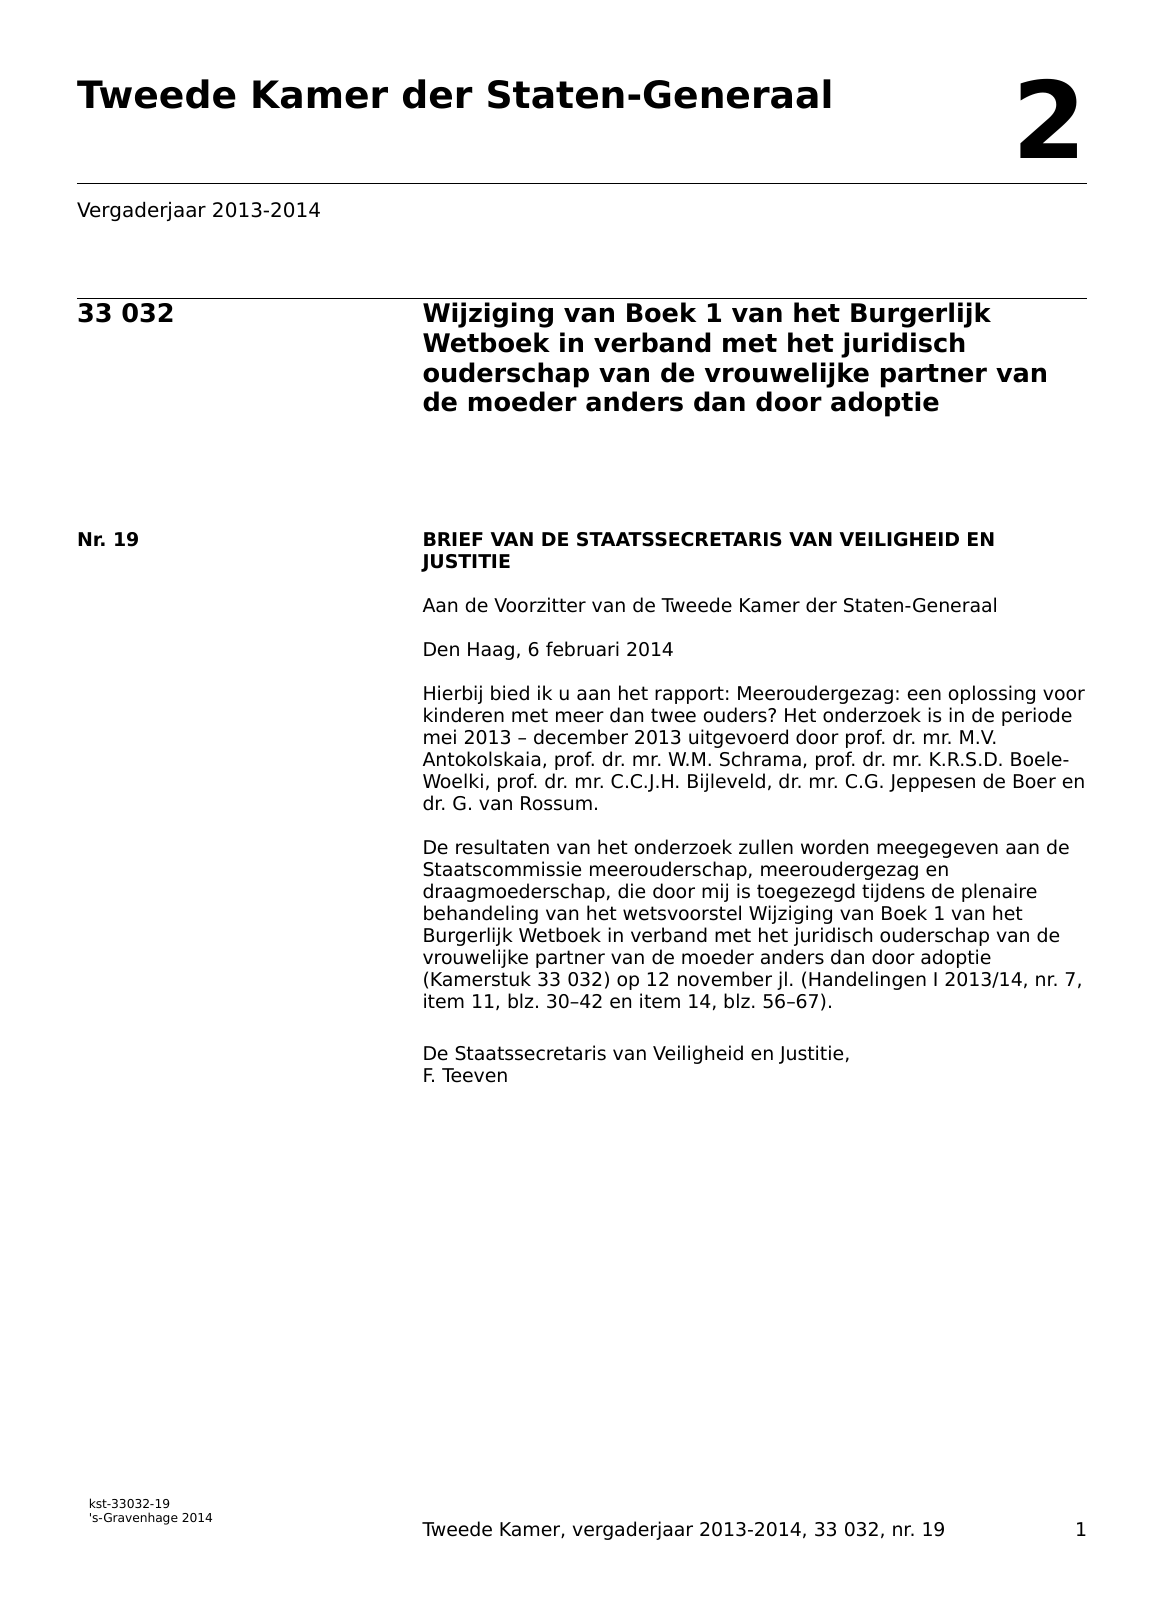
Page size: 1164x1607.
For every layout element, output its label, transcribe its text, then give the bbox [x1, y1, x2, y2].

text Den Haag, 6 februari 2014 [422, 639, 1087, 661]
subtitle Nr. 19 BRIEF VAN DE STAATSSECRETARIS VAN VEILIGHEID EN JUSTITIE [77, 529, 1087, 573]
text Aan de Voorzitter van de Tweede Kamer der Staten-Generaal [422, 595, 1087, 617]
text De Staatssecretaris van Veiligheid en Justitie, F. Teeven [422, 1043, 1087, 1087]
table_header 2 [886, 59, 1087, 183]
text De resultaten van het onderzoek zullen worden meegegeven aan de Staatscommissie meerouderschap, meeroudergezag en draagmoederschap, die door mij is toegezegd tijdens de plenaire behandeling van het wetsvoorstel Wijziging van Boek 1 van het Burgerlijk Wetboek in verband met het juridisch ouderschap van de vrouwelijke partner van de moeder anders dan door adoptie (Kamerstuk 33 032) op 12 november jl. (Handelingen I 2013/14, nr. 7, item 11, blz. 30–42 en item 14, blz. 56–67). [422, 837, 1087, 1013]
text kst-33032-19 [88, 1497, 323, 1511]
text Hierbij bied ik u aan het rapport: Meeroudergezag: een oplossing voor kinderen met meer dan twee ouders? Het onderzoek is in de periode mei 2013 – december 2013 uitgevoerd door prof. dr. mr. M.V. Antokolskaia, prof. dr. mr. W.M. Schrama, prof. dr. mr. K.R.S.D. Boele-Woelki, prof. dr. mr. C.C.J.H. Bijleveld, dr. mr. C.G. Jeppesen de Boer en dr. G. van Rossum. [422, 683, 1087, 815]
text 's-Gravenhage 2014 [88, 1511, 323, 1525]
subtitle 33 032 Wijziging van Boek 1 van het Burgerlijk Wetboek in verband met het juridisch ouderschap van de vrouwelijke partner van de moeder anders dan door adoptie [77, 299, 1087, 418]
table_header Tweede Kamer der Staten-Generaal [77, 59, 886, 183]
table_cell Vergaderjaar 2013-2014 [77, 184, 1087, 298]
